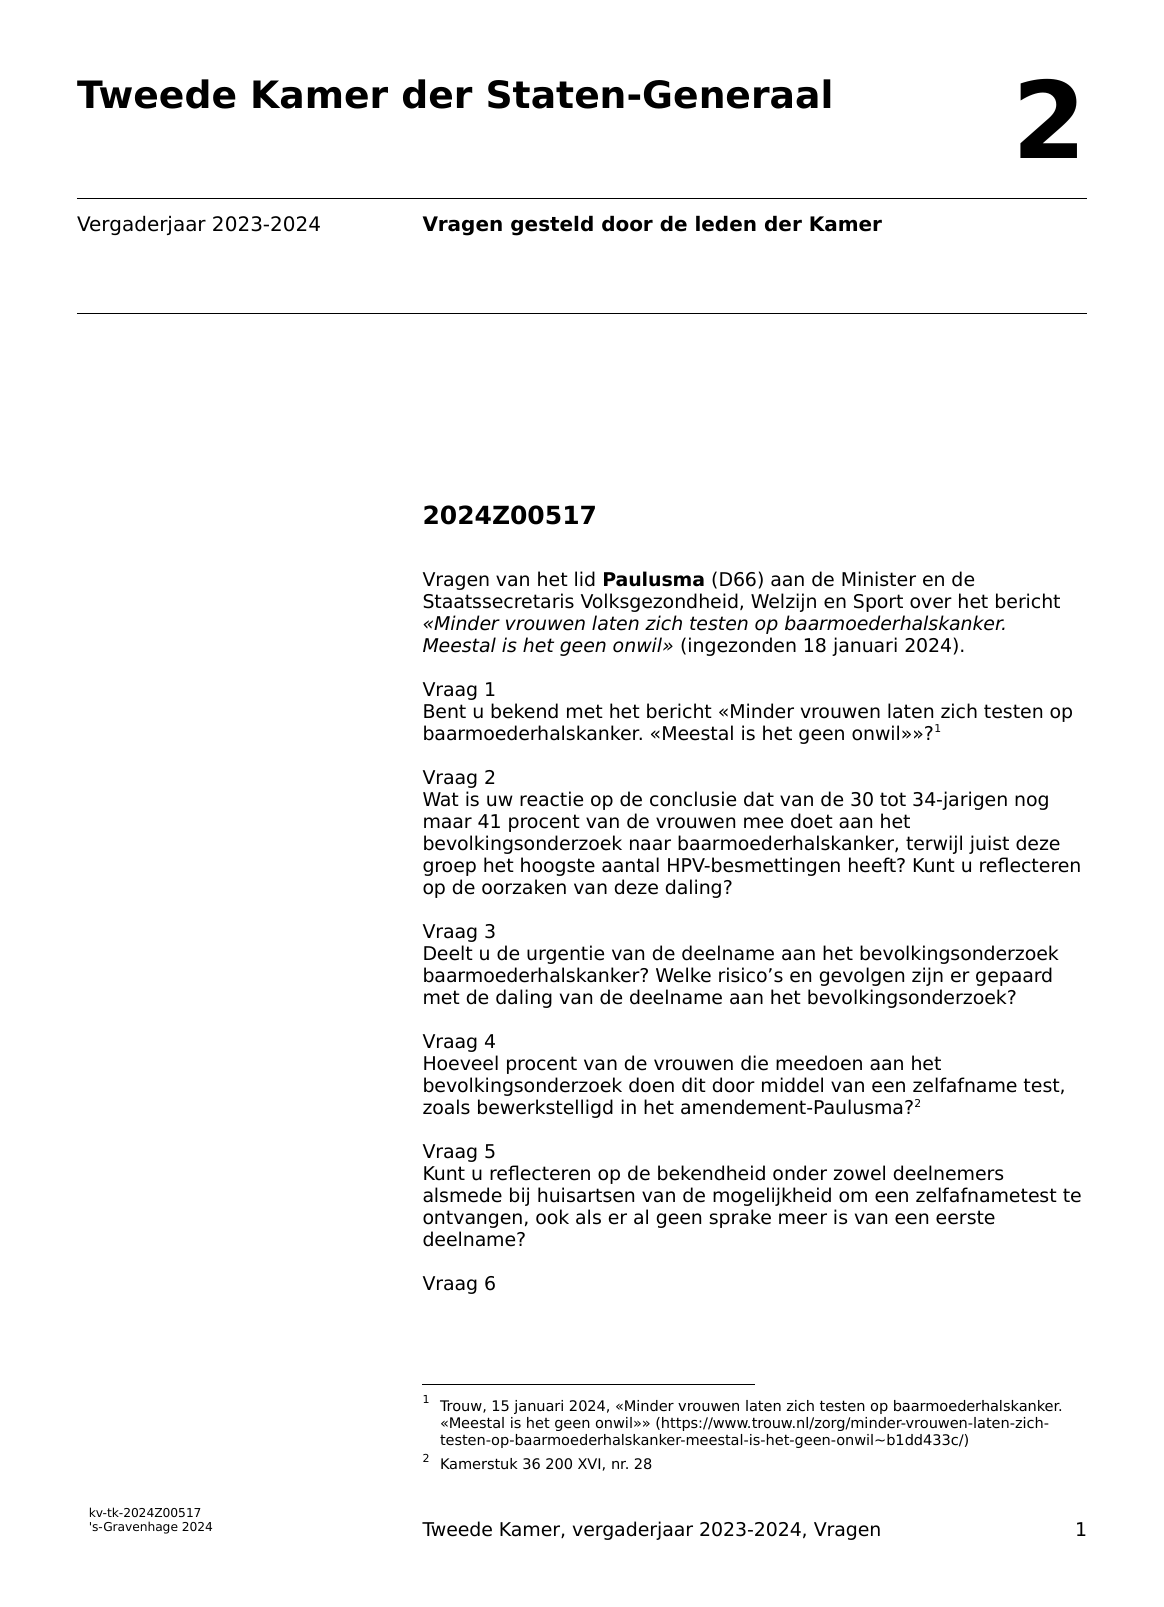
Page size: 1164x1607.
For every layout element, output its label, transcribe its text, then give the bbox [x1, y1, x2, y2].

text Hoeveel procent van de vrouwen die meedoen aan het bevolkingsonderzoek doen dit door middel van een zelfafname test, zoals bewerkstelligd in het amendement-Paulusma? [422, 1053, 1087, 1119]
table_header Tweede Kamer der Staten-Generaal [77, 59, 886, 198]
table_header 2 [886, 59, 1087, 198]
text Vraag 5 [422, 1141, 1087, 1163]
text Vraag 6 [422, 1273, 1087, 1295]
text Vraag 3 [422, 921, 1087, 943]
text Deelt u de urgentie van de deelname aan het bevolkingsonderzoek baarmoederhalskanker? Welke risico’s en gevolgen zijn er gepaard met de daling van de deelname aan het bevolkingsonderzoek? [422, 943, 1087, 1009]
text 's-Gravenhage 2024 [88, 1520, 323, 1534]
text Vraag 1 [422, 679, 1087, 701]
text Bent u bekend met het bericht «Minder vrouwen laten zich testen op baarmoederhalskanker. «Meestal is het geen onwil»»? [422, 701, 1087, 745]
text Vragen van het lid Paulusma (D66) aan de Minister en de Staatssecretaris Volksgezondheid, Welzijn en Sport over het bericht «Minder vrouwen laten zich testen op baarmoederhalskanker. Meestal is het geen onwil» (ingezonden 18 januari 2024). [422, 569, 1087, 657]
text Trouw, 15 januari 2024, «Minder vrouwen laten zich testen op baarmoederhalskanker. «Meestal is het geen onwil»» (https://www.trouw.nl/zorg/minder-vrouwen-laten-zich-testen-op-baarmoederhalskanker-meestal-is-het-geen-onwil~b1dd433c/) [422, 1393, 1087, 1449]
text Kunt u reflecteren op de bekendheid onder zowel deelnemers alsmede bij huisartsen van de mogelijkheid om een zelfafnametest te ontvangen, ook als er al geen sprake meer is van een eerste deelname? [422, 1163, 1087, 1251]
text Vraag 2 [422, 767, 1087, 789]
text Kamerstuk 36 200 XVI, nr. 28 [422, 1452, 1087, 1474]
text Vraag 4 [422, 1031, 1087, 1053]
text 2024Z00517 [422, 501, 1087, 531]
text kv-tk-2024Z00517 [88, 1506, 323, 1520]
table_cell Vergaderjaar 2023-2024 [77, 199, 422, 313]
table_cell Vragen gesteld door de leden der Kamer [422, 199, 1087, 313]
text Wat is uw reactie op de conclusie dat van de 30 tot 34-jarigen nog maar 41 procent van de vrouwen mee doet aan het bevolkingsonderzoek naar baarmoederhalskanker, terwijl juist deze groep het hoogste aantal HPV-besmettingen heeft? Kunt u reflecteren op de oorzaken van deze daling? [422, 789, 1087, 899]
